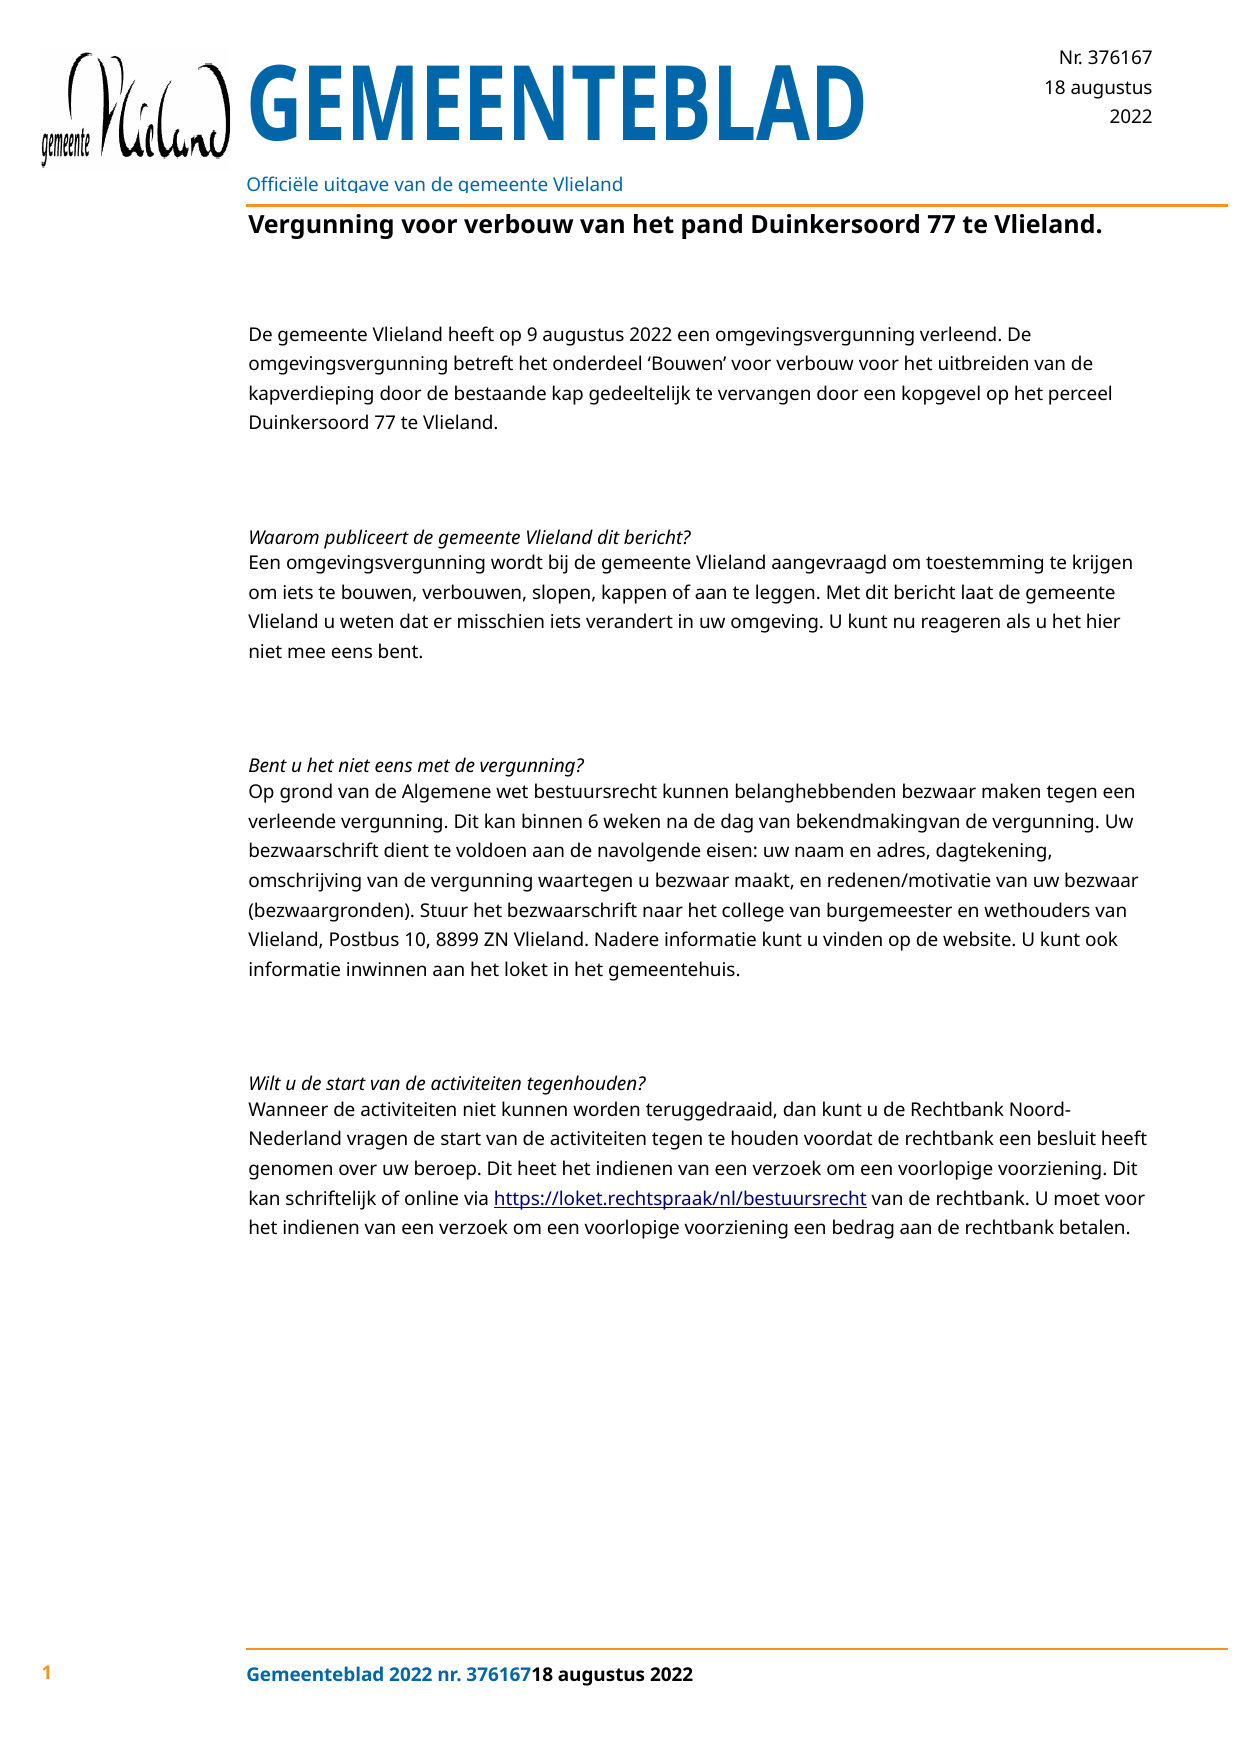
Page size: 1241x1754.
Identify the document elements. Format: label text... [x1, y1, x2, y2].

picture [41, 47, 231, 172]
text Bent u het niet eens met de vergunning? [248, 753, 1152, 778]
text Waarom publiceert de gemeente Vlieland dit bericht? [248, 524, 1152, 549]
text Vergunning voor verbouw van het pand Duinkersoord 77 te Vlieland. [248, 207, 1152, 241]
text De gemeente Vlieland heeft op 9 augustus 2022 een omgevingsvergunning verleend. De omgevingsvergunning betreft het onderdeel ‘Bouwen’ voor verbouw voor het uitbreiden van de kapverdieping door de bestaande kap gedeeltelijk te vervangen door een kopgevel op het perceel Duinkersoord 77 te Vlieland. [248, 321, 1152, 435]
text Op grond van de Algemene wet bestuursrecht kunnen belanghebbenden bezwaar maken tegen een verleende vergunning. Dit kan binnen 6 weken na de dag van bekendmakingvan de vergunning. Uw bezwaarschrift dient te voldoen aan de navolgende eisen: uw naam en adres, dagtekening, omschrijving van de vergunning waartegen u bezwaar maakt, en redenen/motivatie van uw bezwaar (bezwaargronden). Stuur het bezwaarschrift naar het college van burgemeester en wethouders van Vlieland, Postbus 10, 8899 ZN Vlieland. Nadere informatie kunt u vinden op de website. U kunt ook informatie inwinnen aan het loket in het gemeentehuis. [248, 778, 1152, 982]
text Wilt u de start van de activiteiten tegenhouden? [248, 1070, 1152, 1096]
text Een omgevingsvergunning wordt bij de gemeente Vlieland aangevraagd om toestemming te krijgen om iets te bouwen, verbouwen, slopen, kappen of aan te leggen. Met dit bericht laat de gemeente Vlieland u weten dat er misschien iets verandert in uw omgeving. U kunt nu reageren als u het hier niet mee eens bent. [248, 549, 1152, 664]
text Wanneer de activiteiten niet kunnen worden teruggedraaid, dan kunt u de Rechtbank Noord-Nederland vragen de start van de activiteiten tegen te houden voordat de rechtbank een besluit heeft genomen over uw beroep. Dit heet het indienen van een verzoek om een voorlopige voorziening. Dit kan schriftelijk of online via https://loket.rechtspraak/nl/bestuursrecht van de rechtbank. U moet voor het indienen van een verzoek om een voorlopige voorziening een bedrag aan de rechtbank betalen. [248, 1096, 1152, 1240]
